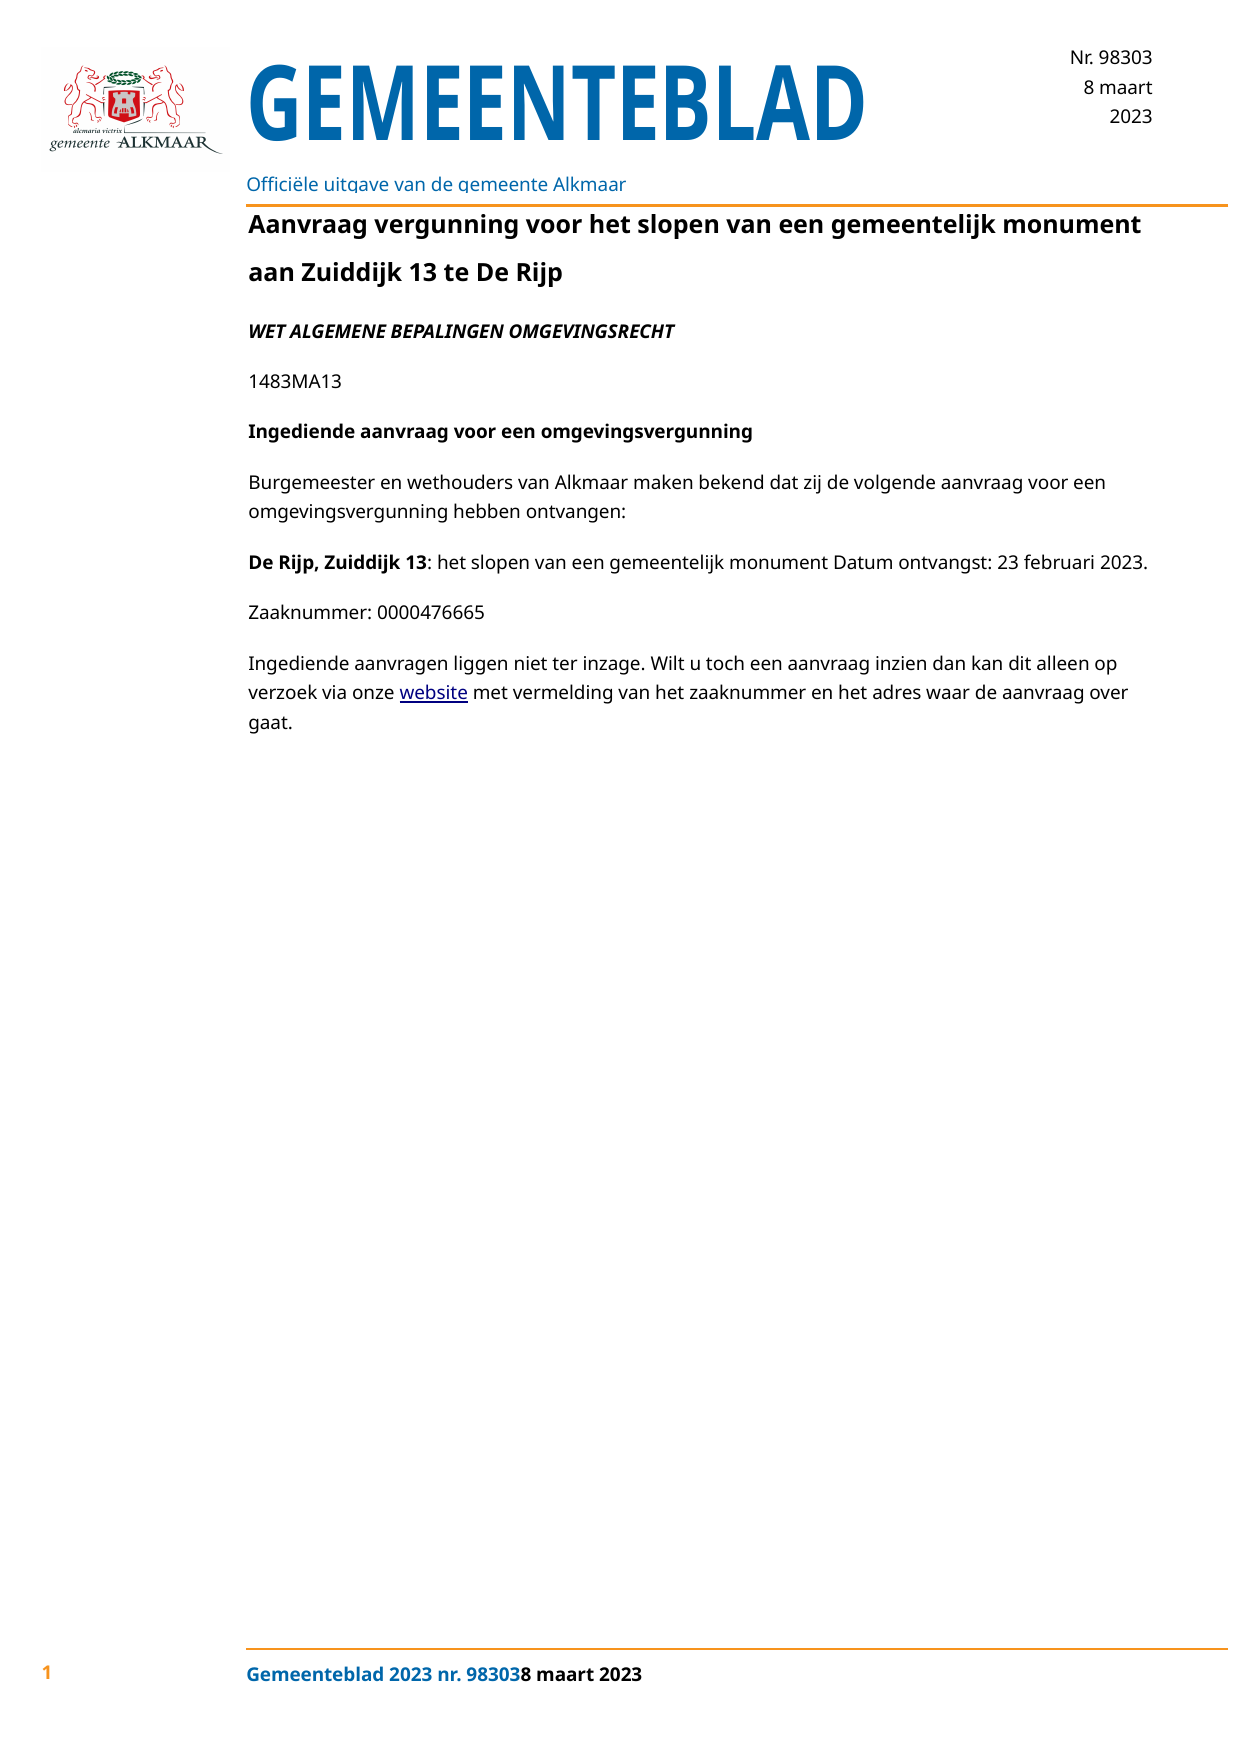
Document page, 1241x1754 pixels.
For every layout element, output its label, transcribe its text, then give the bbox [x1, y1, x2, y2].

text WET ALGEMENE BEPALINGEN OMGEVINGSRECHT [248, 318, 1152, 344]
text Ingediende aanvraag voor een omgevingsvergunning [248, 419, 1152, 444]
picture [41, 47, 231, 172]
text Ingediende aanvragen liggen niet ter inzage. Wilt u toch een aanvraag inzien dan kan dit alleen op verzoek via onze website met vermelding van het zaaknummer en het adres waar de aanvraag over gaat. [248, 650, 1152, 735]
text De Rijp, Zuiddijk 13: het slopen van een gemeentelijk monument Datum ontvangst: 23 februari 2023. [248, 549, 1152, 575]
text 1483MA13 [248, 368, 1152, 394]
text Zaaknummer: 0000476665 [248, 599, 1152, 625]
text Aanvraag vergunning voor het slopen van een gemeentelijk monument aan Zuiddijk 13 te De Rijp [248, 207, 1152, 288]
text Burgemeester en wethouders van Alkmaar maken bekend dat zij de volgende aanvraag voor een omgevingsvergunning hebben ontvangen: [248, 469, 1152, 524]
